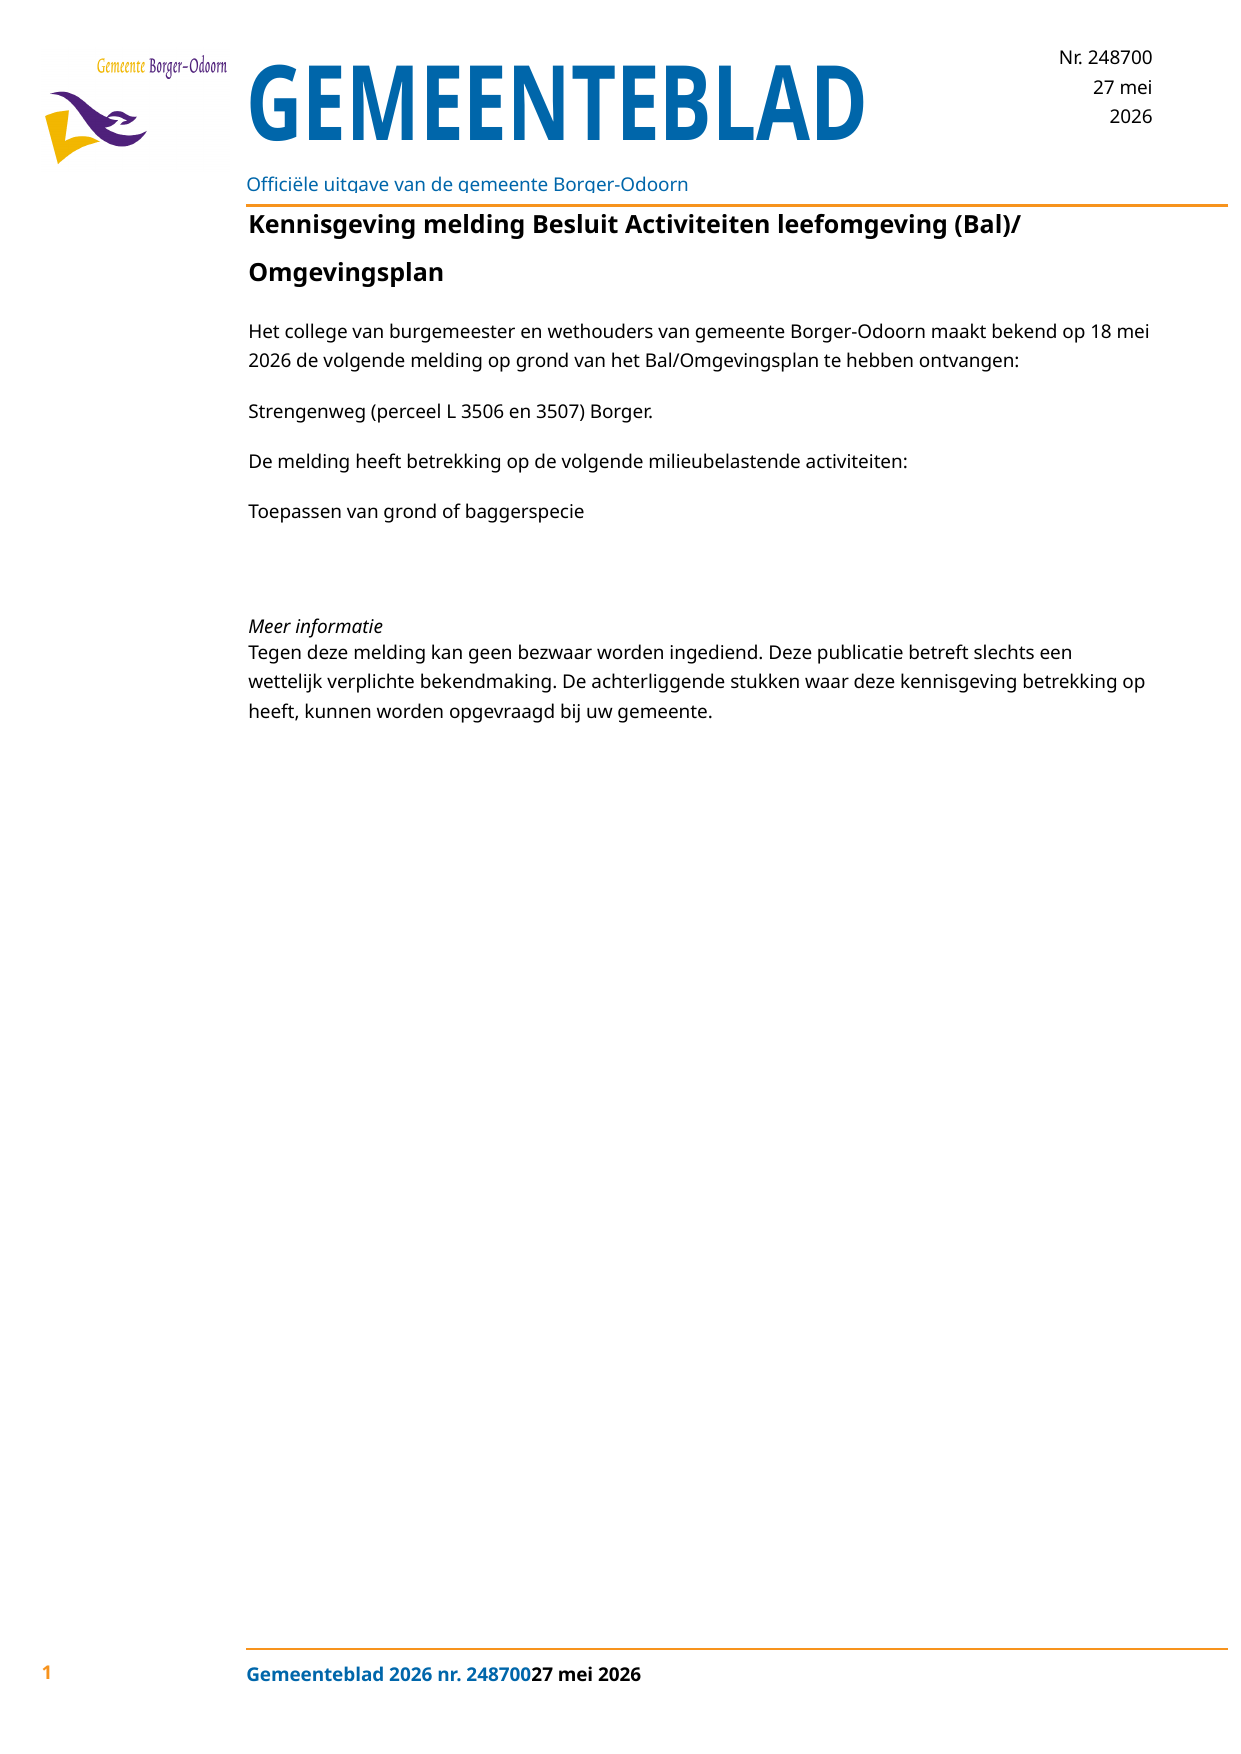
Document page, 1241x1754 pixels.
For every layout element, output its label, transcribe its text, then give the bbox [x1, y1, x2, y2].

text Het college van burgemeester en wethouders van gemeente Borger-Odoorn maakt bekend op 18 mei 2026 de volgende melding op grond van het Bal/Omgevingsplan te hebben ontvangen: [248, 318, 1152, 373]
text Kennisgeving melding Besluit Activiteiten leefomgeving (Bal)/ Omgevingsplan [248, 207, 1152, 288]
text De melding heeft betrekking op de volgende milieubelastende activiteiten: [248, 448, 1152, 474]
text Toepassen van grond of baggerspecie [248, 499, 1152, 524]
picture [41, 47, 231, 172]
text Strengenweg (perceel L 3506 en 3507) Borger. [248, 398, 1152, 424]
text Tegen deze melding kan geen bezwaar worden ingediend. Deze publicatie betreft slechts een wettelijk verplichte bekendmaking. De achterliggende stukken waar deze kennisgeving betrekking op heeft, kunnen worden opgevraagd bij uw gemeente. [248, 639, 1152, 724]
text Meer informatie [248, 613, 1152, 639]
